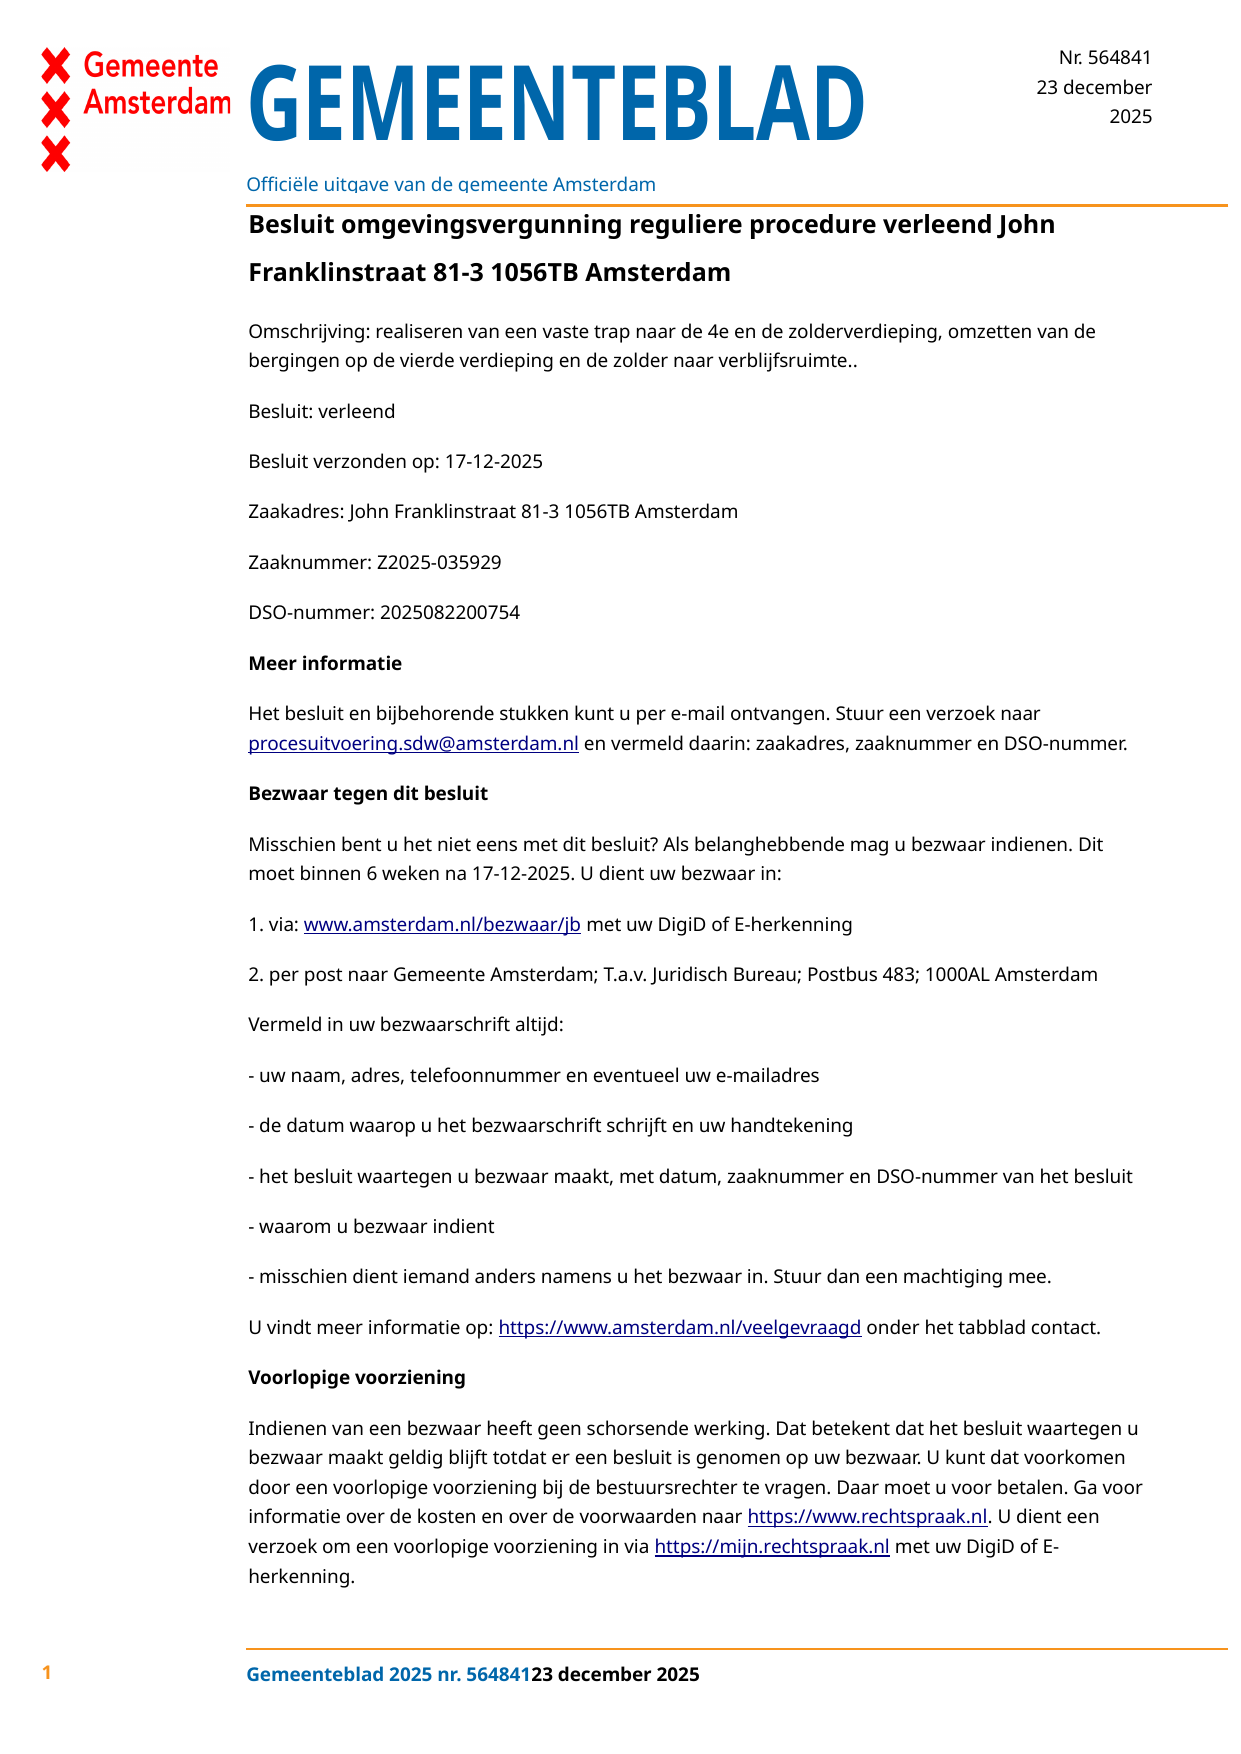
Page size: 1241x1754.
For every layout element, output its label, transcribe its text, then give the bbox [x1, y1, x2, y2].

text 1. via: www.amsterdam.nl/bezwaar/jb met uw DigiD of E-herkenning [248, 911, 1152, 937]
text DSO-nummer: 2025082200754 [248, 599, 1152, 625]
text 2. per post naar Gemeente Amsterdam; T.a.v. Juridisch Bureau; Postbus 483; 1000AL Amsterdam [248, 961, 1152, 987]
text Voorlopige voorziening [248, 1364, 1152, 1390]
text Het besluit en bijbehorende stukken kunt u per e-mail ontvangen. Stuur een verzoek naar procesuitvoering.sdw@amsterdam.nl en vermeld daarin: zaakadres, zaaknummer en DSO-nummer. [248, 700, 1152, 756]
text - het besluit waartegen u bezwaar maakt, met datum, zaaknummer en DSO-nummer van het besluit [248, 1163, 1152, 1189]
text Misschien bent u het niet eens met dit besluit? Als belanghebbende mag u bezwaar indienen. Dit moet binnen 6 weken na 17-12-2025. U dient uw bezwaar in: [248, 831, 1152, 886]
text Besluit omgevingsvergunning reguliere procedure verleend John Franklinstraat 81-3 1056TB Amsterdam [248, 207, 1152, 288]
text Bezwaar tegen dit besluit [248, 780, 1152, 806]
text Omschrijving: realiseren van een vaste trap naar de 4e en de zolderverdieping, omzetten van de bergingen op de vierde verdieping en de zolder naar verblijfsruimte.. [248, 318, 1152, 373]
text - de datum waarop u het bezwaarschrift schrijft en uw handtekening [248, 1112, 1152, 1138]
text Meer informatie [248, 650, 1152, 676]
text Besluit verzonden op: 17-12-2025 [248, 448, 1152, 474]
text Vermeld in uw bezwaarschrift altijd: [248, 1012, 1152, 1037]
text Zaakadres: John Franklinstraat 81-3 1056TB Amsterdam [248, 499, 1152, 524]
text - waarom u bezwaar indient [248, 1213, 1152, 1239]
text Zaaknummer: Z2025-035929 [248, 549, 1152, 575]
text U vindt meer informatie op: https://www.amsterdam.nl/veelgevraagd onder het tabblad contact. [248, 1314, 1152, 1340]
text - uw naam, adres, telefoonnummer en eventueel uw e-mailadres [248, 1062, 1152, 1088]
text Besluit: verleend [248, 398, 1152, 424]
text Indienen van een bezwaar heeft geen schorsende werking. Dat betekent dat het besluit waartegen u bezwaar maakt geldig blijft totdat er een besluit is genomen op uw bezwaar. U kunt dat voorkomen door een voorlopige voorziening bij de bestuursrechter te vragen. Daar moet u voor betalen. Ga voor informatie over de kosten en over de voorwaarden naar https://www.rechtspraak.nl. U dient een verzoek om een voorlopige voorziening in via https://mijn.rechtspraak.nl met uw DigiD of E-herkenning. [248, 1415, 1152, 1589]
picture [41, 47, 231, 172]
text - misschien dient iemand anders namens u het bezwaar in. Stuur dan een machtiging mee. [248, 1264, 1152, 1289]
